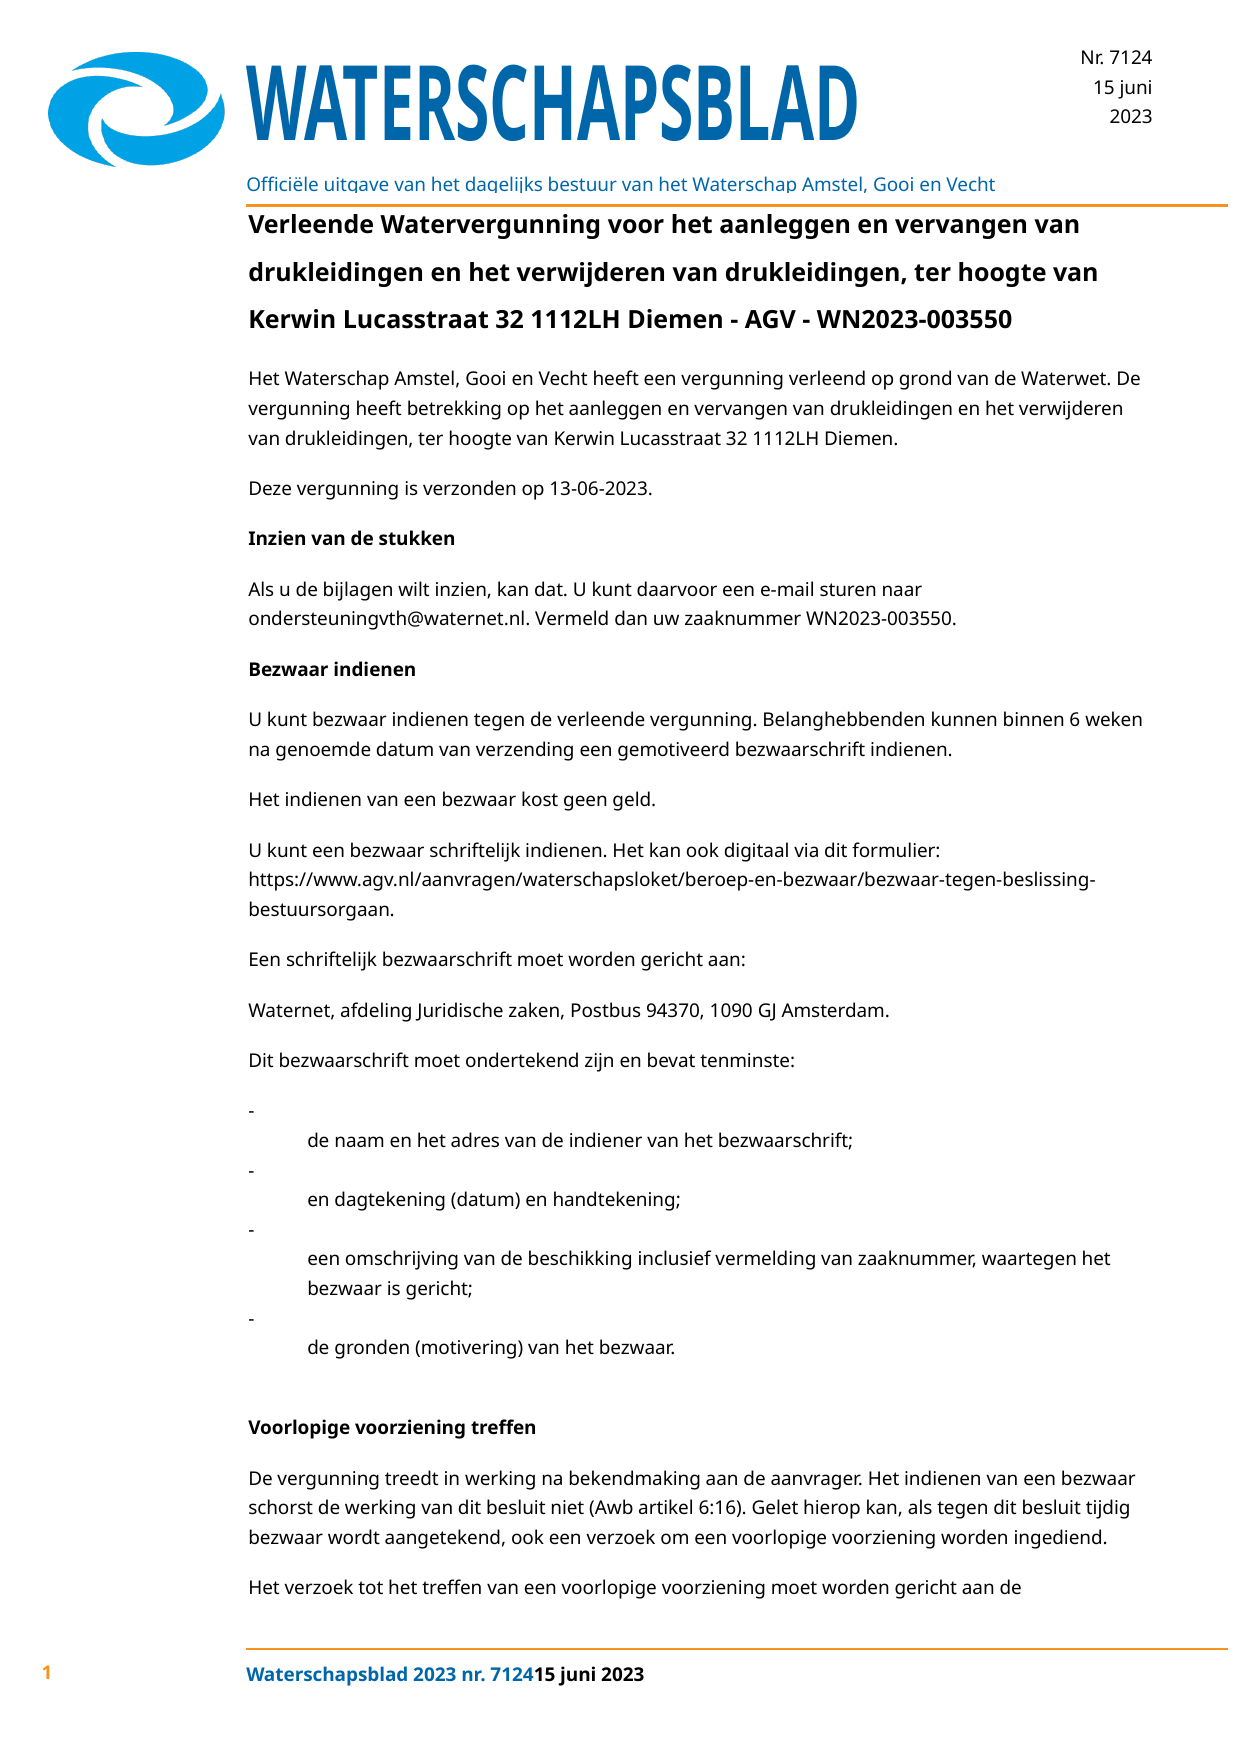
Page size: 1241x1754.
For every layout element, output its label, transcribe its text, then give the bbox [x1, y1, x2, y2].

text Inzien van de stukken [248, 526, 1152, 551]
list een omschrijving van de beschikking inclusief vermelding van zaaknummer, waartegen het bezwaar is gericht; [248, 1246, 1152, 1301]
text Het Waterschap Amstel, Gooi en Vecht heeft een vergunning verleend op grond van de Waterwet. De vergunning heeft betrekking op het aanleggen en vervangen van drukleidingen en het verwijderen van drukleidingen, ter hoogte van Kerwin Lucasstraat 32 1112LH Diemen. [248, 366, 1152, 450]
picture [41, 47, 231, 172]
text Het verzoek tot het treffen van een voorlopige voorziening moet worden gericht aan de [248, 1574, 1152, 1600]
text De vergunning treedt in werking na bekendmaking aan de aanvrager. Het indienen van een bezwaar schorst de werking van dit besluit niet (Awb artikel 6:16). Gelet hierop kan, als tegen dit besluit tijdig bezwaar wordt aangetekend, ook een verzoek om een voorlopige voorziening worden ingediend. [248, 1465, 1152, 1549]
list en dagtekening (datum) en handtekening; [248, 1186, 1152, 1212]
text Dit bezwaarschrift moet ondertekend zijn en bevat tenminste: [248, 1047, 1152, 1073]
list de gronden (motivering) van het bezwaar. [248, 1334, 1152, 1360]
text Het indienen van een bezwaar kost geen geld. [248, 786, 1152, 812]
text Waternet, afdeling Juridische zaken, Postbus 94370, 1090 GJ Amsterdam. [248, 997, 1152, 1022]
text U kunt bezwaar indienen tegen de verleende vergunning. Belanghebbenden kunnen binnen 6 weken na genoemde datum van verzending een gemotiveerd bezwaarschrift indienen. [248, 706, 1152, 762]
text Verleende Watervergunning voor het aanleggen en vervangen van drukleidingen en het verwijderen van drukleidingen, ter hoogte van Kerwin Lucasstraat 32 1112LH Diemen - AGV - WN2023-003550 [248, 207, 1152, 336]
text Bezwaar indienen [248, 656, 1152, 682]
text Als u de bijlagen wilt inzien, kan dat. U kunt daarvoor een e-mail sturen naar ondersteuningvth@waternet.nl. Vermeld dan uw zaaknummer WN2023-003550. [248, 576, 1152, 631]
text U kunt een bezwaar schriftelijk indienen. Het kan ook digitaal via dit formulier: https://www.agv.nl/aanvragen/waterschapsloket/beroep-en-bezwaar/bezwaar-tegen-beslissing-bestuursorgaan. [248, 837, 1152, 922]
list de naam en het adres van de indiener van het bezwaarschrift; [248, 1127, 1152, 1153]
text Voorlopige voorziening treffen [248, 1414, 1152, 1440]
text Een schriftelijk bezwaarschrift moet worden gericht aan: [248, 946, 1152, 972]
text Deze vergunning is verzonden op 13-06-2023. [248, 475, 1152, 501]
